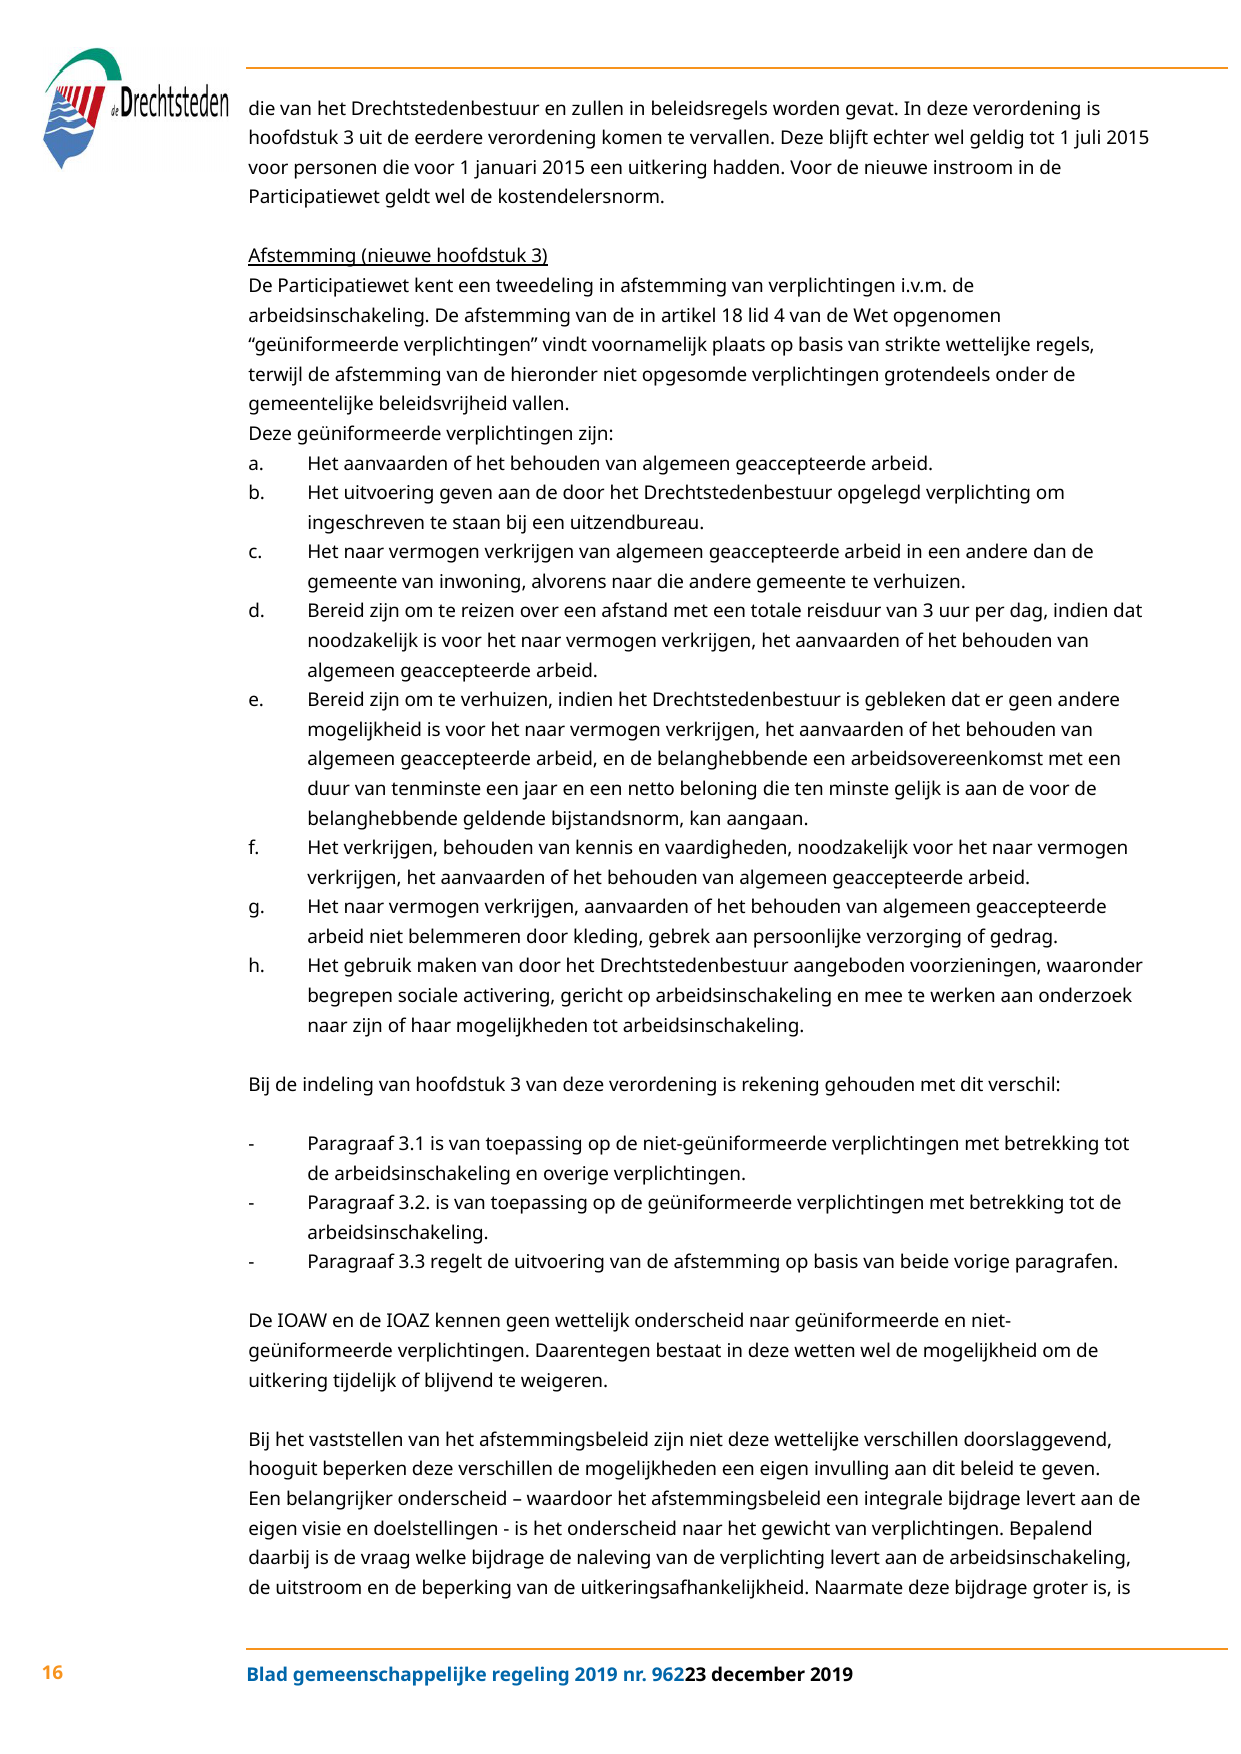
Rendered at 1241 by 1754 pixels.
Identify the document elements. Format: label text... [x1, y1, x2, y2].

list Het gebruik maken van door het Drechtstedenbestuur aangeboden voorzieningen, waaronder begrepen sociale activering, gericht op arbeidsinschakeling en mee te werken aan onderzoek naar zijn of haar mogelijkheden tot arbeidsinschakeling. [248, 953, 1152, 1038]
text Deze geüniformeerde verplichtingen zijn: [248, 420, 1152, 446]
text Bij het vaststellen van het afstemmingsbeleid zijn niet deze wettelijke verschillen doorslaggevend, hooguit beperken deze verschillen de mogelijkheden een eigen invulling aan dit beleid te geven. [248, 1426, 1152, 1481]
text Bij de indeling van hoofdstuk 3 van deze verordening is rekening gehouden met dit verschil: [248, 1071, 1152, 1097]
list Bereid zijn om te reizen over een afstand met een totale reisduur van 3 uur per dag, indien dat noodzakelijk is voor het naar vermogen verkrijgen, het aanvaarden of het behouden van algemeen geaccepteerde arbeid. [248, 598, 1152, 683]
list Paragraaf 3.2. is van toepassing op de geüniformeerde verplichtingen met betrekking tot de arbeidsinschakeling. [248, 1189, 1152, 1245]
list Paragraaf 3.1 is van toepassing op de niet-geüniformeerde verplichtingen met betrekking tot de arbeidsinschakeling en overige verplichtingen. [248, 1130, 1152, 1186]
text De Participatiewet kent een tweedeling in afstemming van verplichtingen i.v.m. de arbeidsinschakeling. De afstemming van de in artikel 18 lid 4 van de Wet opgenomen “geüniformeerde verplichtingen” vindt voornamelijk plaats op basis van strikte wettelijke regels, terwijl de afstemming van de hieronder niet opgesomde verplichtingen grotendeels onder de gemeentelijke beleidsvrijheid vallen. [248, 272, 1152, 416]
list Bereid zijn om te verhuizen, indien het Drechtstedenbestuur is gebleken dat er geen andere mogelijkheid is voor het naar vermogen verkrijgen, het aanvaarden of het behouden van algemeen geaccepteerde arbeid, en de belanghebbende een arbeidsovereenkomst met een duur van tenminste een jaar en een netto beloning die ten minste gelijk is aan de voor de belanghebbende geldende bijstandsnorm, kan aangaan. [248, 686, 1152, 831]
list Paragraaf 3.3 regelt de uitvoering van de afstemming op basis van beide vorige paragrafen. [248, 1248, 1152, 1274]
text Een belangrijker onderscheid – waardoor het afstemmingsbeleid een integrale bijdrage levert aan de eigen visie en doelstellingen - is het onderscheid naar het gewicht van verplichtingen. Bepalend daarbij is de vraag welke bijdrage de naleving van de verplichting levert aan de arbeidsinschakeling, de uitstroom en de beperking van de uitkeringsafhankelijkheid. Naarmate deze bijdrage groter is, is [248, 1485, 1152, 1600]
list Het uitvoering geven aan de door het Drechtstedenbestuur opgelegd verplichting om ingeschreven te staan bij een uitzendbureau. [248, 479, 1152, 535]
list Het naar vermogen verkrijgen, aanvaarden of het behouden van algemeen geaccepteerde arbeid niet belemmeren door kleding, gebrek aan persoonlijke verzorging of gedrag. [248, 893, 1152, 949]
list Het verkrijgen, behouden van kennis en vaardigheden, noodzakelijk voor het naar vermogen verkrijgen, het aanvaarden of het behouden van algemeen geaccepteerde arbeid. [248, 834, 1152, 890]
list Het naar vermogen verkrijgen van algemeen geaccepteerde arbeid in een andere dan de gemeente van inwoning, alvorens naar die andere gemeente te verhuizen. [248, 538, 1152, 594]
text Afstemming (nieuwe hoofdstuk 3) [248, 243, 1152, 268]
text De IOAW en de IOAZ kennen geen wettelijk onderscheid naar geüniformeerde en niet-geüniformeerde verplichtingen. Daarentegen bestaat in deze wetten wel de mogelijkheid om de uitkering tijdelijk of blijvend te weigeren. [248, 1308, 1152, 1393]
picture [41, 47, 231, 172]
text die van het Drechtstedenbestuur en zullen in beleidsregels worden gevat. In deze verordening is hoofdstuk 3 uit de eerdere verordening komen te vervallen. Deze blijft echter wel geldig tot 1 juli 2015 voor personen die voor 1 januari 2015 een uitkering hadden. Voor de nieuwe instroom in de Participatiewet geldt wel de kostendelersnorm. [248, 95, 1152, 209]
list Het aanvaarden of het behouden van algemeen geaccepteerde arbeid. [248, 450, 1152, 476]
